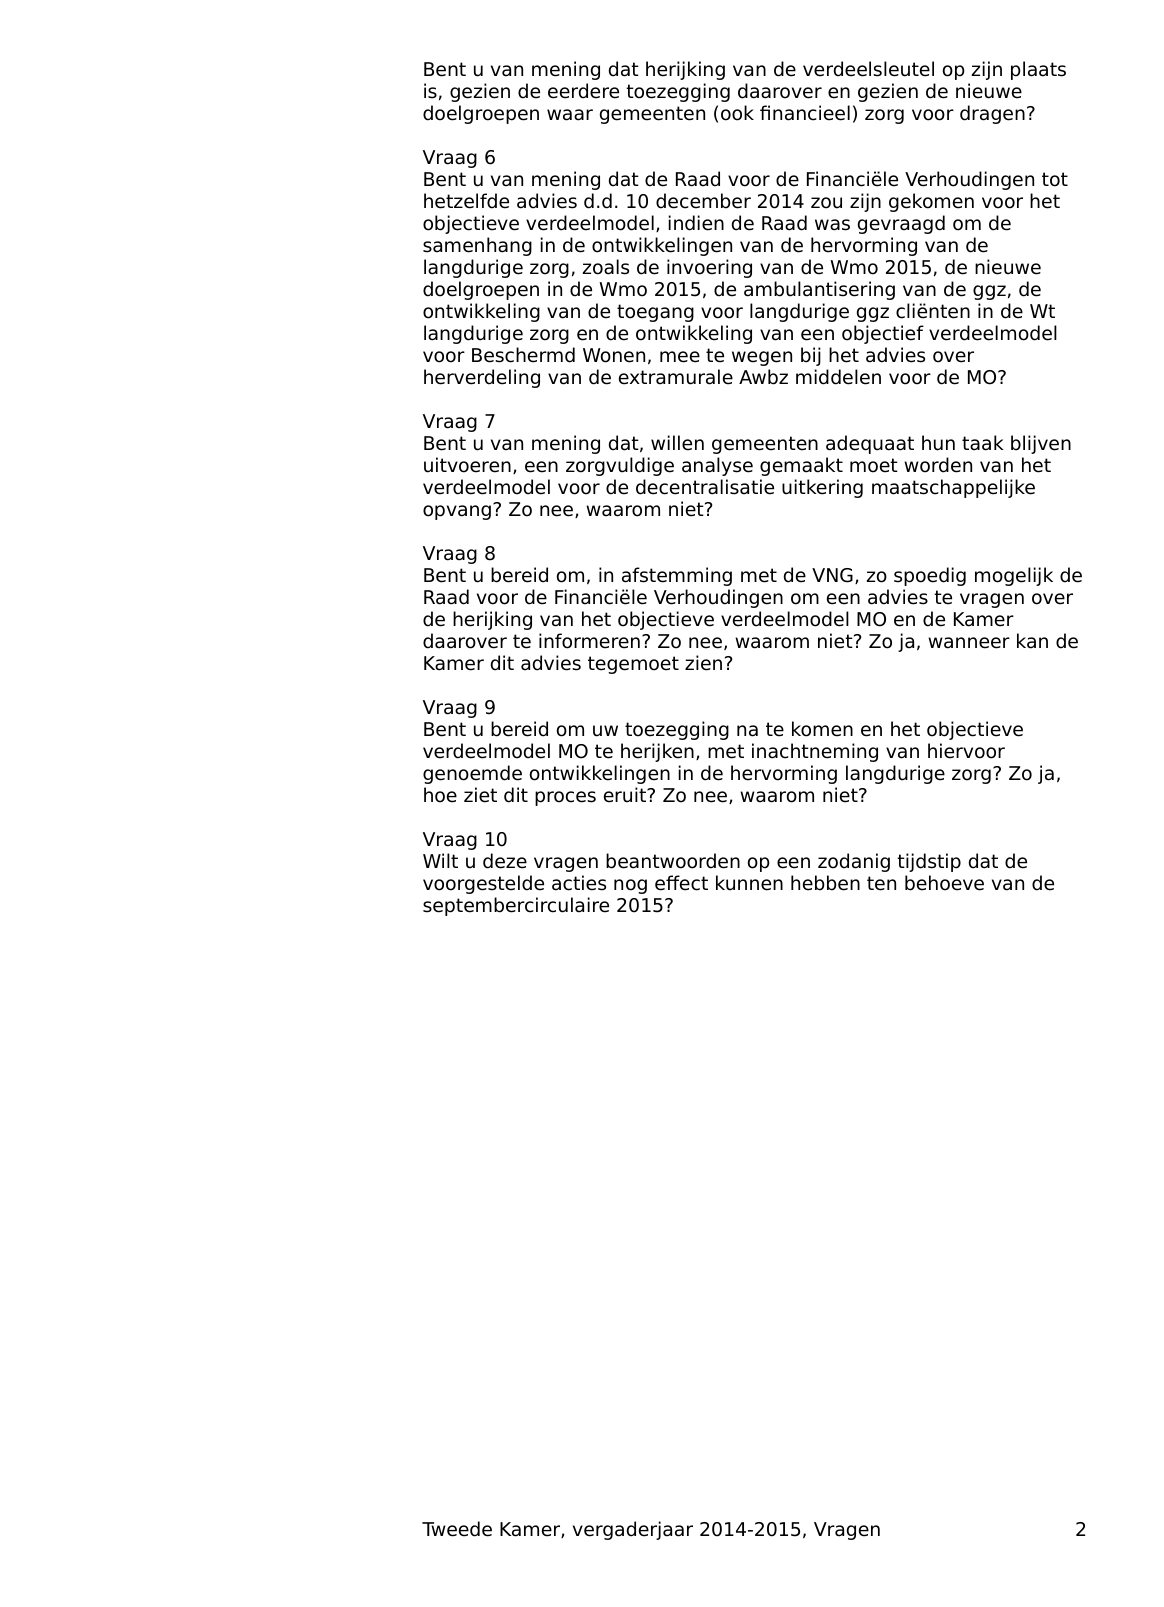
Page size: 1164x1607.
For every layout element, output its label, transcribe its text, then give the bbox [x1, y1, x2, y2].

text Vraag 6 [422, 147, 1087, 169]
text Bent u van mening dat de Raad voor de Financiële Verhoudingen tot hetzelfde advies d.d. 10 december 2014 zou zijn gekomen voor het objectieve verdeelmodel, indien de Raad was gevraagd om de samenhang in de ontwikkelingen van de hervorming van de langdurige zorg, zoals de invoering van de Wmo 2015, de nieuwe doelgroepen in de Wmo 2015, de ambulantisering van de ggz, de ontwikkeling van de toegang voor langdurige ggz cliënten in de Wt langdurige zorg en de ontwikkeling van een objectief verdeelmodel voor Beschermd Wonen, mee te wegen bij het advies over herverdeling van de extramurale Awbz middelen voor de MO? [422, 169, 1087, 389]
text Bent u van mening dat, willen gemeenten adequaat hun taak blijven uitvoeren, een zorgvuldige analyse gemaakt moet worden van het verdeelmodel voor de decentralisatie uitkering maatschappelijke opvang? Zo nee, waarom niet? [422, 433, 1087, 521]
text Bent u bereid om uw toezegging na te komen en het objectieve verdeelmodel MO te herijken, met inachtneming van hiervoor genoemde ontwikkelingen in de hervorming langdurige zorg? Zo ja, hoe ziet dit proces eruit? Zo nee, waarom niet? [422, 719, 1087, 807]
text Vraag 9 [422, 697, 1087, 719]
text Vraag 10 [422, 829, 1087, 851]
text Vraag 7 [422, 411, 1087, 433]
text Bent u van mening dat herijking van de verdeelsleutel op zijn plaats is, gezien de eerdere toezegging daarover en gezien de nieuwe doelgroepen waar gemeenten (ook financieel) zorg voor dragen? [422, 59, 1087, 125]
text Vraag 8 [422, 543, 1087, 565]
text Wilt u deze vragen beantwoorden op een zodanig tijdstip dat de voorgestelde acties nog effect kunnen hebben ten behoeve van de septembercirculaire 2015? [422, 851, 1087, 917]
text Bent u bereid om, in afstemming met de VNG, zo spoedig mogelijk de Raad voor de Financiële Verhoudingen om een advies te vragen over de herijking van het objectieve verdeelmodel MO en de Kamer daarover te informeren? Zo nee, waarom niet? Zo ja, wanneer kan de Kamer dit advies tegemoet zien? [422, 565, 1087, 675]
